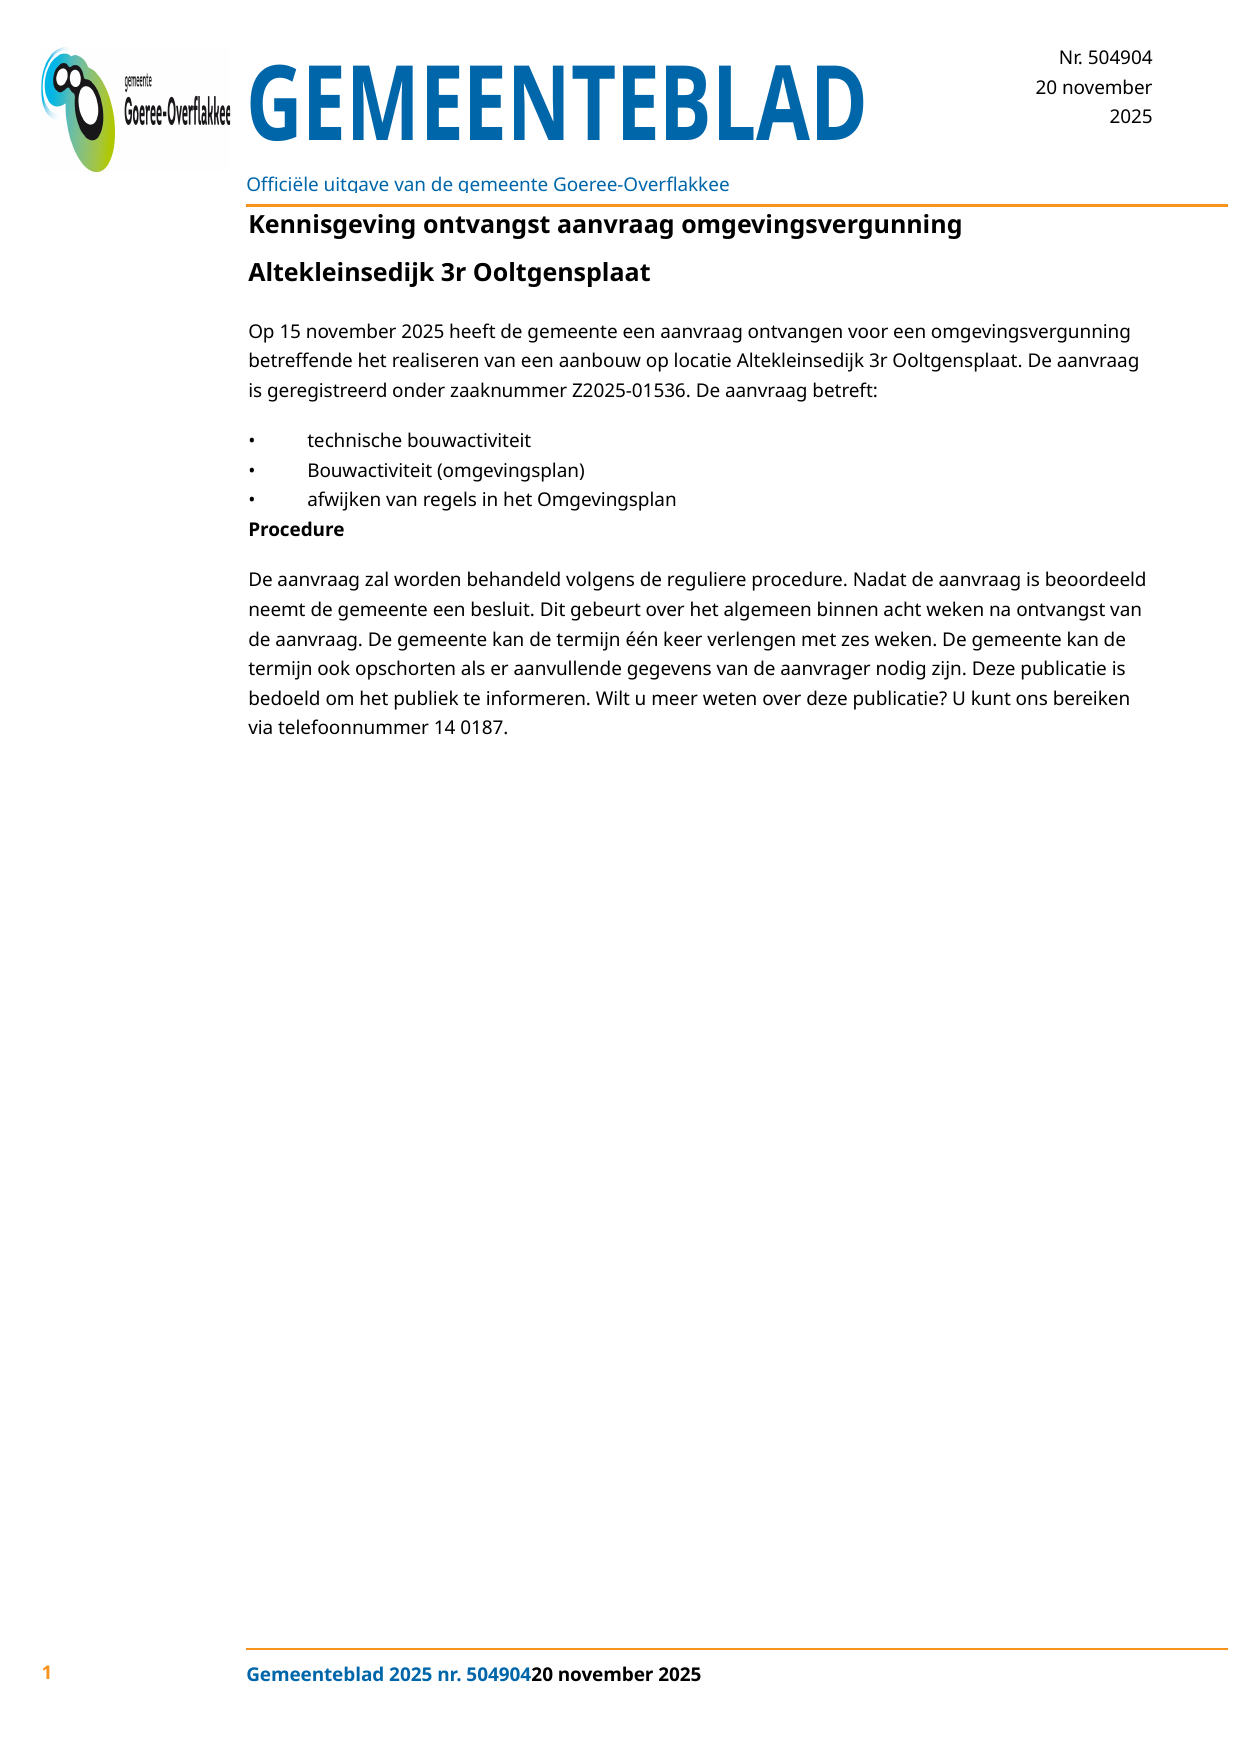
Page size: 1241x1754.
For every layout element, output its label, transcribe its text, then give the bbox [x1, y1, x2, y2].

list Bouwactiviteit (omgevingsplan) [248, 457, 1152, 483]
text De aanvraag zal worden behandeld volgens de reguliere procedure. Nadat de aanvraag is beoordeeld neemt de gemeente een besluit. Dit gebeurt over het algemeen binnen acht weken na ontvangst van de aanvraag. De gemeente kan de termijn één keer verlengen met zes weken. De gemeente kan de termijn ook opschorten als er aanvullende gegevens van de aanvrager nodig zijn. Deze publicatie is bedoeld om het publiek te informeren. Wilt u meer weten over deze publicatie? U kunt ons bereiken via telefoonnummer 14 0187. [248, 567, 1152, 740]
text Kennisgeving ontvangst aanvraag omgevingsvergunning Altekleinsedijk 3r Ooltgensplaat [248, 207, 1152, 288]
list afwijken van regels in het Omgevingsplan [248, 487, 1152, 512]
text Op 15 november 2025 heeft de gemeente een aanvraag ontvangen voor een omgevingsvergunning betreffende het realiseren van een aanbouw op locatie Altekleinsedijk 3r Ooltgensplaat. De aanvraag is geregistreerd onder zaaknummer Z2025-01536. De aanvraag betreft: [248, 318, 1152, 403]
list technische bouwactiviteit [248, 427, 1152, 453]
text Procedure [248, 516, 1152, 542]
picture [41, 47, 231, 172]
